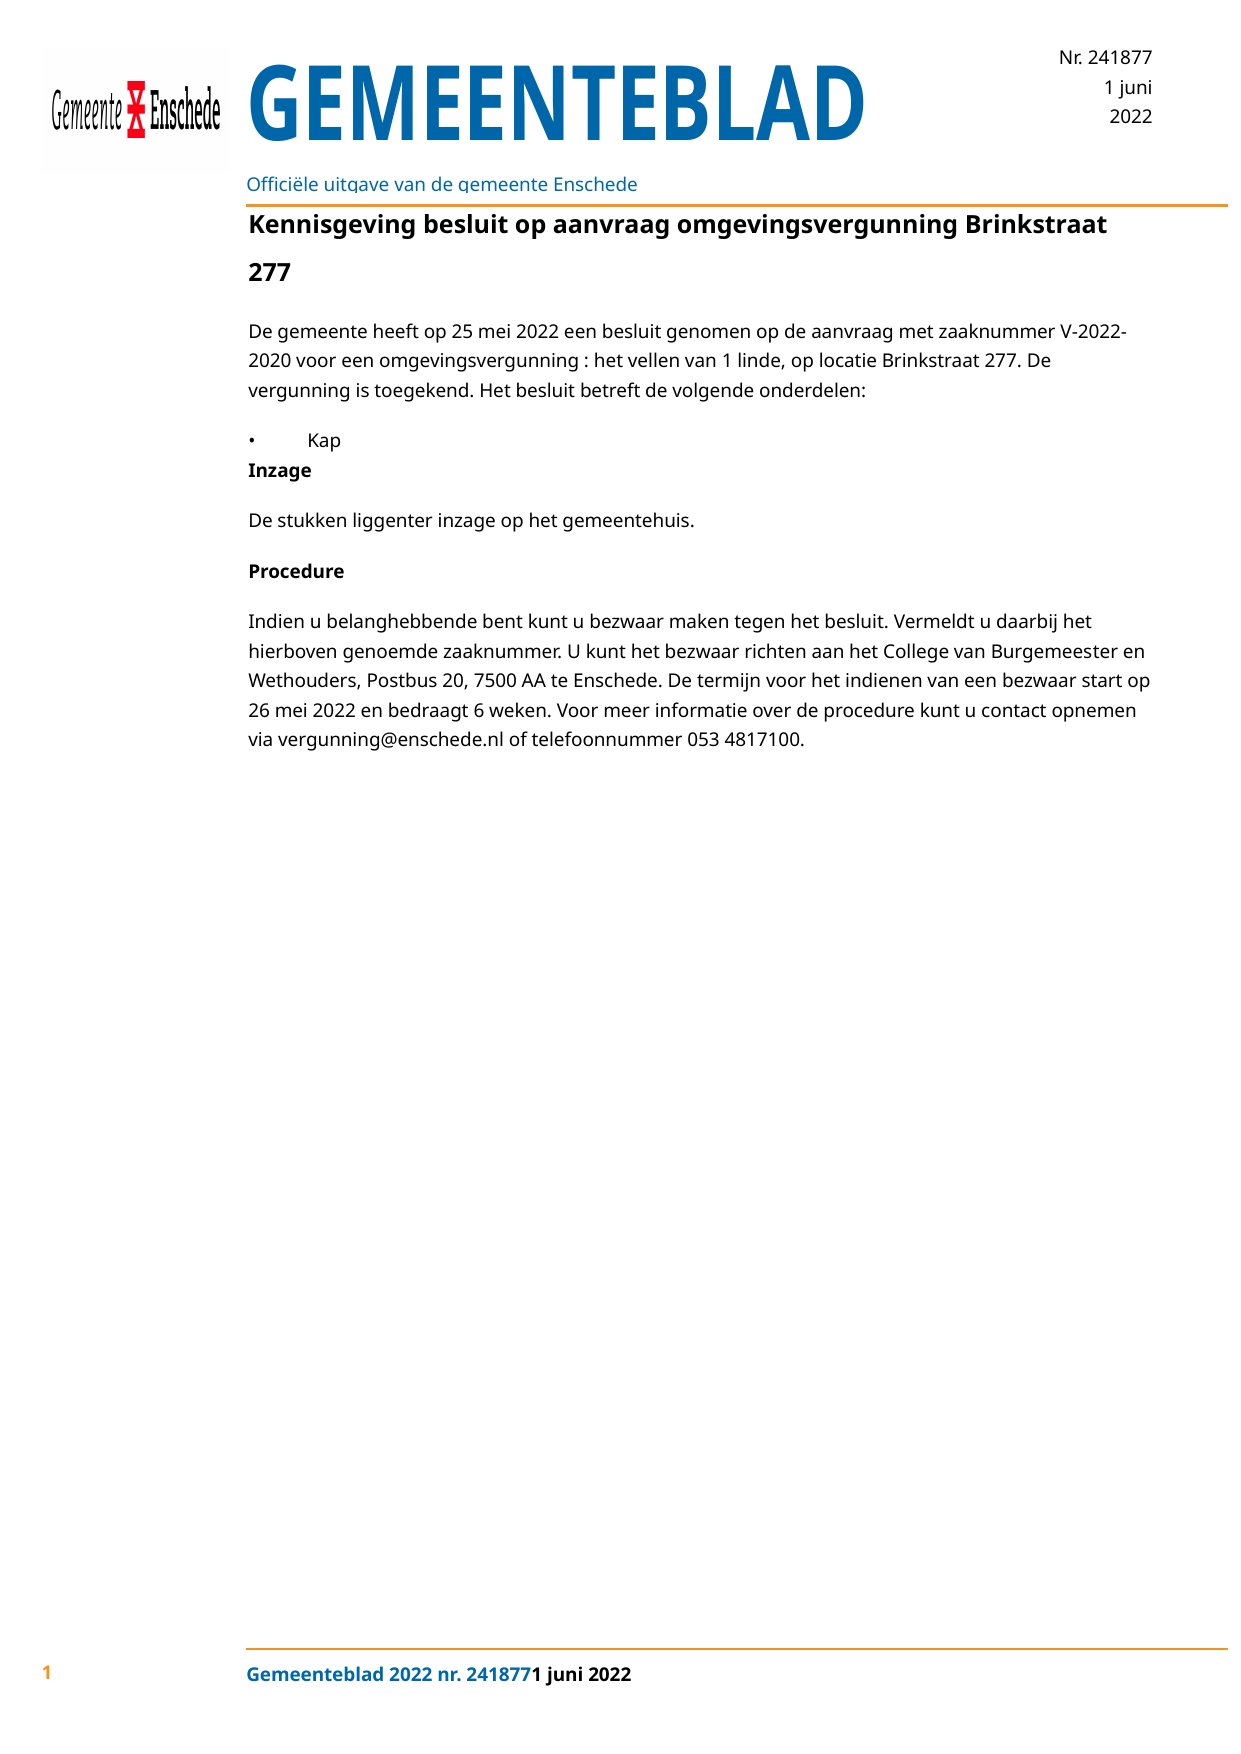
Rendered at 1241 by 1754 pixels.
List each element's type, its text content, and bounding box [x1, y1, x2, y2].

text Inzage [248, 457, 1152, 483]
picture [41, 47, 231, 172]
text Kennisgeving besluit op aanvraag omgevingsvergunning Brinkstraat 277 [248, 207, 1152, 288]
text Procedure [248, 558, 1152, 584]
text De gemeente heeft op 25 mei 2022 een besluit genomen op de aanvraag met zaaknummer V-2022-2020 voor een omgevingsvergunning : het vellen van 1 linde, op locatie Brinkstraat 277. De vergunning is toegekend. Het besluit betreft de volgende onderdelen: [248, 318, 1152, 403]
text Indien u belanghebbende bent kunt u bezwaar maken tegen het besluit. Vermeldt u daarbij het hierboven genoemde zaaknummer. U kunt het bezwaar richten aan het College van Burgemees­ter en Wethouders, Postbus 20, 7500 AA te Enschede. De termijn voor het indienen van een bezwaar start op 26 mei 2022 en bedraagt 6 weken. Voor meer informatie over de procedure kunt u contact opnemen via vergunning@enschede.nl of telefoonnummer 053 4817100. [248, 608, 1152, 752]
list Kap [248, 427, 1152, 453]
text De stukken liggenter inzage op het gemeentehuis. [248, 507, 1152, 533]
